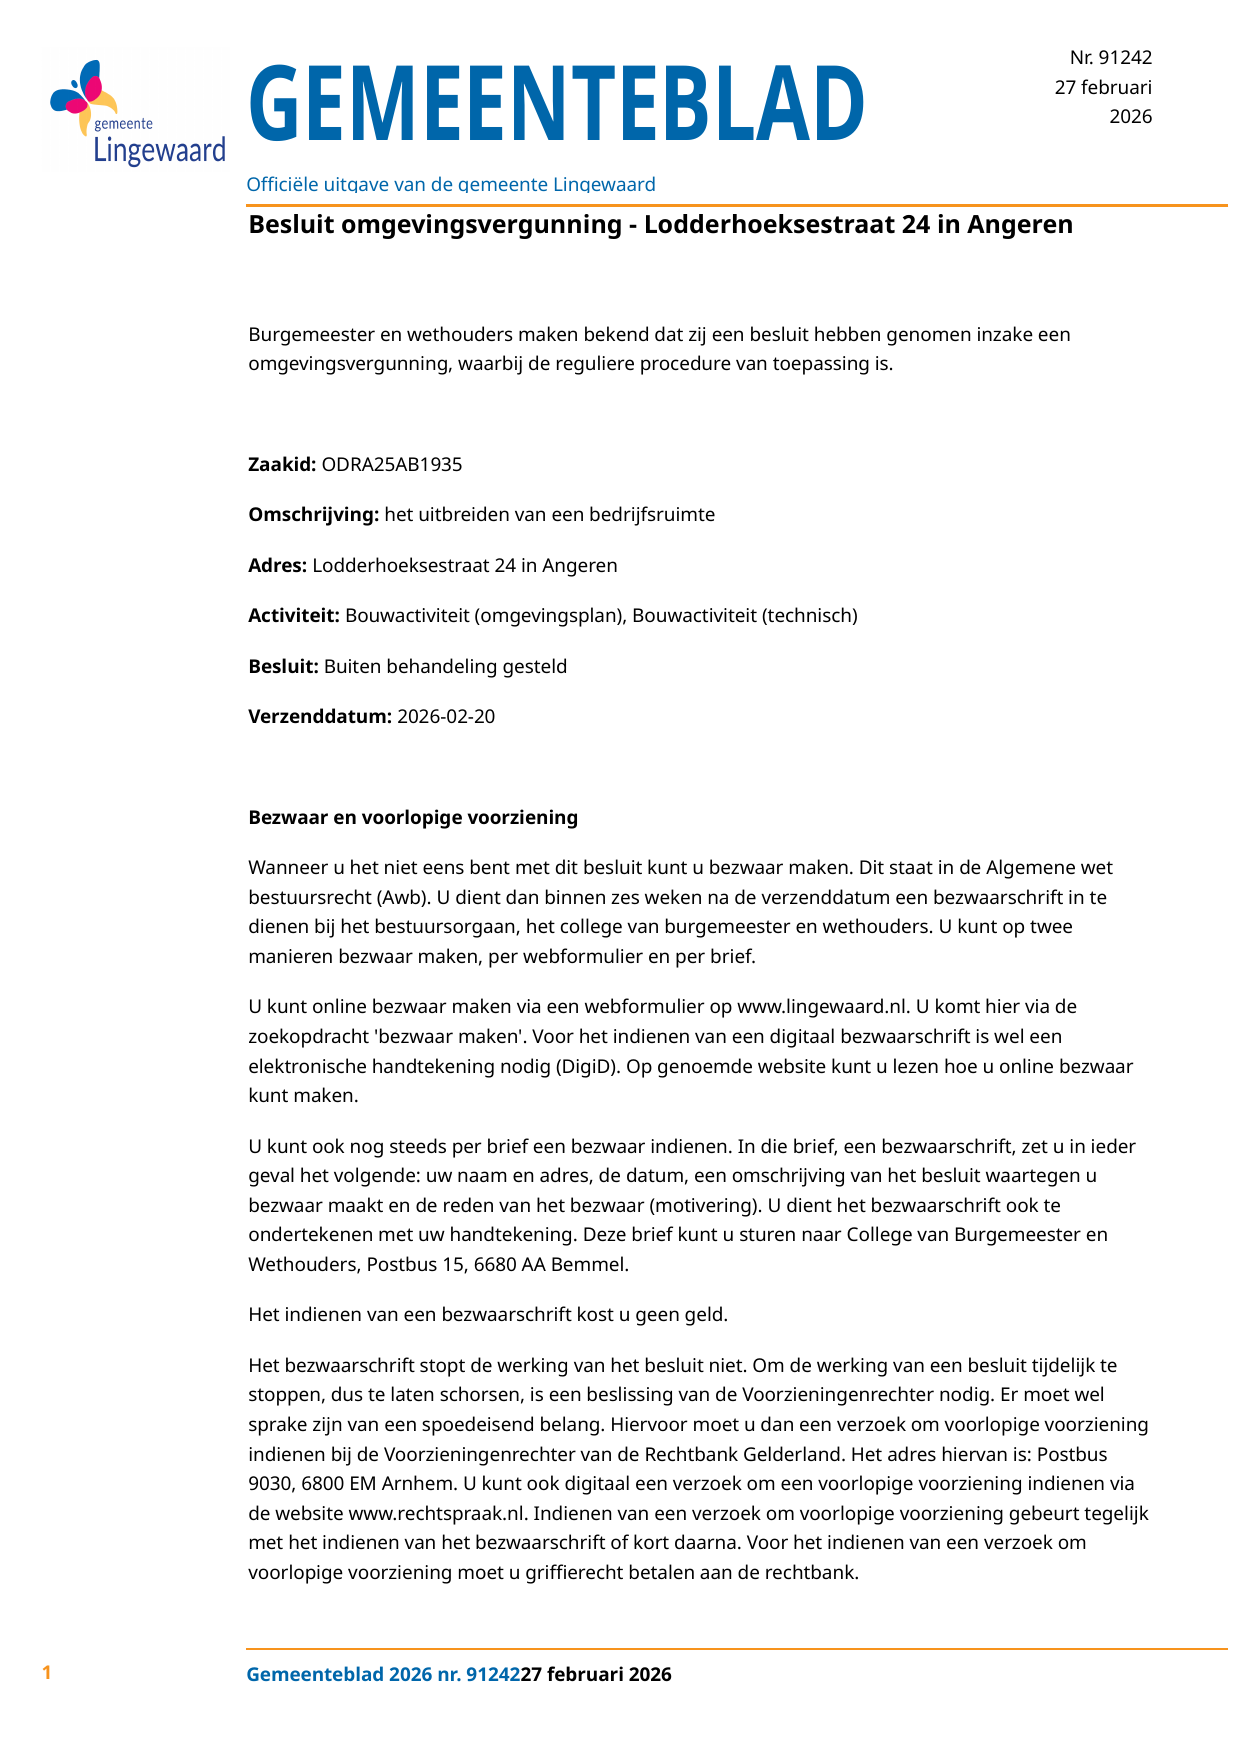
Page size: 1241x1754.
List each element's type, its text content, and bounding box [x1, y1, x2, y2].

text Zaakid: ODRA25AB1935 [248, 451, 1152, 477]
picture [41, 47, 231, 172]
text Burgemeester en wethouders maken bekend dat zij een besluit hebben genomen inzake een omgevingsvergunning, waarbij de reguliere procedure van toepassing is. [248, 321, 1152, 376]
text U kunt ook nog steeds per brief een bezwaar indienen. In die brief, een bezwaarschrift, zet u in ieder geval het volgende: uw naam en adres, de datum, een omschrijving van het besluit waartegen u bezwaar maakt en de reden van het bezwaar (motivering). U dient het bezwaarschrift ook te ondertekenen met uw handtekening. Deze brief kunt u sturen naar College van Burgemeester en Wethouders, Postbus 15, 6680 AA Bemmel. [248, 1133, 1152, 1277]
text Het bezwaarschrift stopt de werking van het besluit niet. Om de werking van een besluit tijdelijk te stoppen, dus te laten schorsen, is een beslissing van de Voorzieningenrechter nodig. Er moet wel sprake zijn van een spoedeisend belang. Hiervoor moet u dan een verzoek om voorlopige voorziening indienen bij de Voorzieningenrechter van de Rechtbank Gelderland. Het adres hiervan is: Postbus 9030, 6800 EM Arnhem. U kunt ook digitaal een verzoek om een voorlopige voorziening indienen via de website www.rechtspraak.nl. Indienen van een verzoek om voorlopige voorziening gebeurt tegelijk met het indienen van het bezwaarschrift of kort daarna. Voor het indienen van een verzoek om voorlopige voorziening moet u griffierecht betalen aan de rechtbank. [248, 1352, 1152, 1585]
text Het indienen van een bezwaarschrift kost u geen geld. [248, 1302, 1152, 1327]
text Wanneer u het niet eens bent met dit besluit kunt u bezwaar maken. Dit staat in de Algemene wet bestuursrecht (Awb). U dient dan binnen zes weken na de verzenddatum een bezwaarschrift in te dienen bij het bestuursorgaan, het college van burgemeester en wethouders. U kunt op twee manieren bezwaar maken, per webformulier en per brief. [248, 854, 1152, 969]
text Bezwaar en voorlopige voorziening [248, 804, 1152, 830]
text Besluit omgevingsvergunning - Lodderhoeksestraat 24 in Angeren [248, 207, 1152, 241]
text Omschrijving: het uitbreiden van een bedrijfsruimte [248, 502, 1152, 527]
text Adres: Lodderhoeksestraat 24 in Angeren [248, 552, 1152, 578]
text Besluit: Buiten behandeling gesteld [248, 653, 1152, 678]
text Activiteit: Bouwactiviteit (omgevingsplan), Bouwactiviteit (technisch) [248, 602, 1152, 628]
text Verzenddatum: 2026-02-20 [248, 703, 1152, 729]
text U kunt online bezwaar maken via een webformulier op www.lingewaard.nl. U komt hier via de zoekopdracht 'bezwaar maken'. Voor het indienen van een digitaal bezwaarschrift is wel een elektronische handtekening nodig (DigiD). Op genoemde website kunt u lezen hoe u online bezwaar kunt maken. [248, 994, 1152, 1108]
